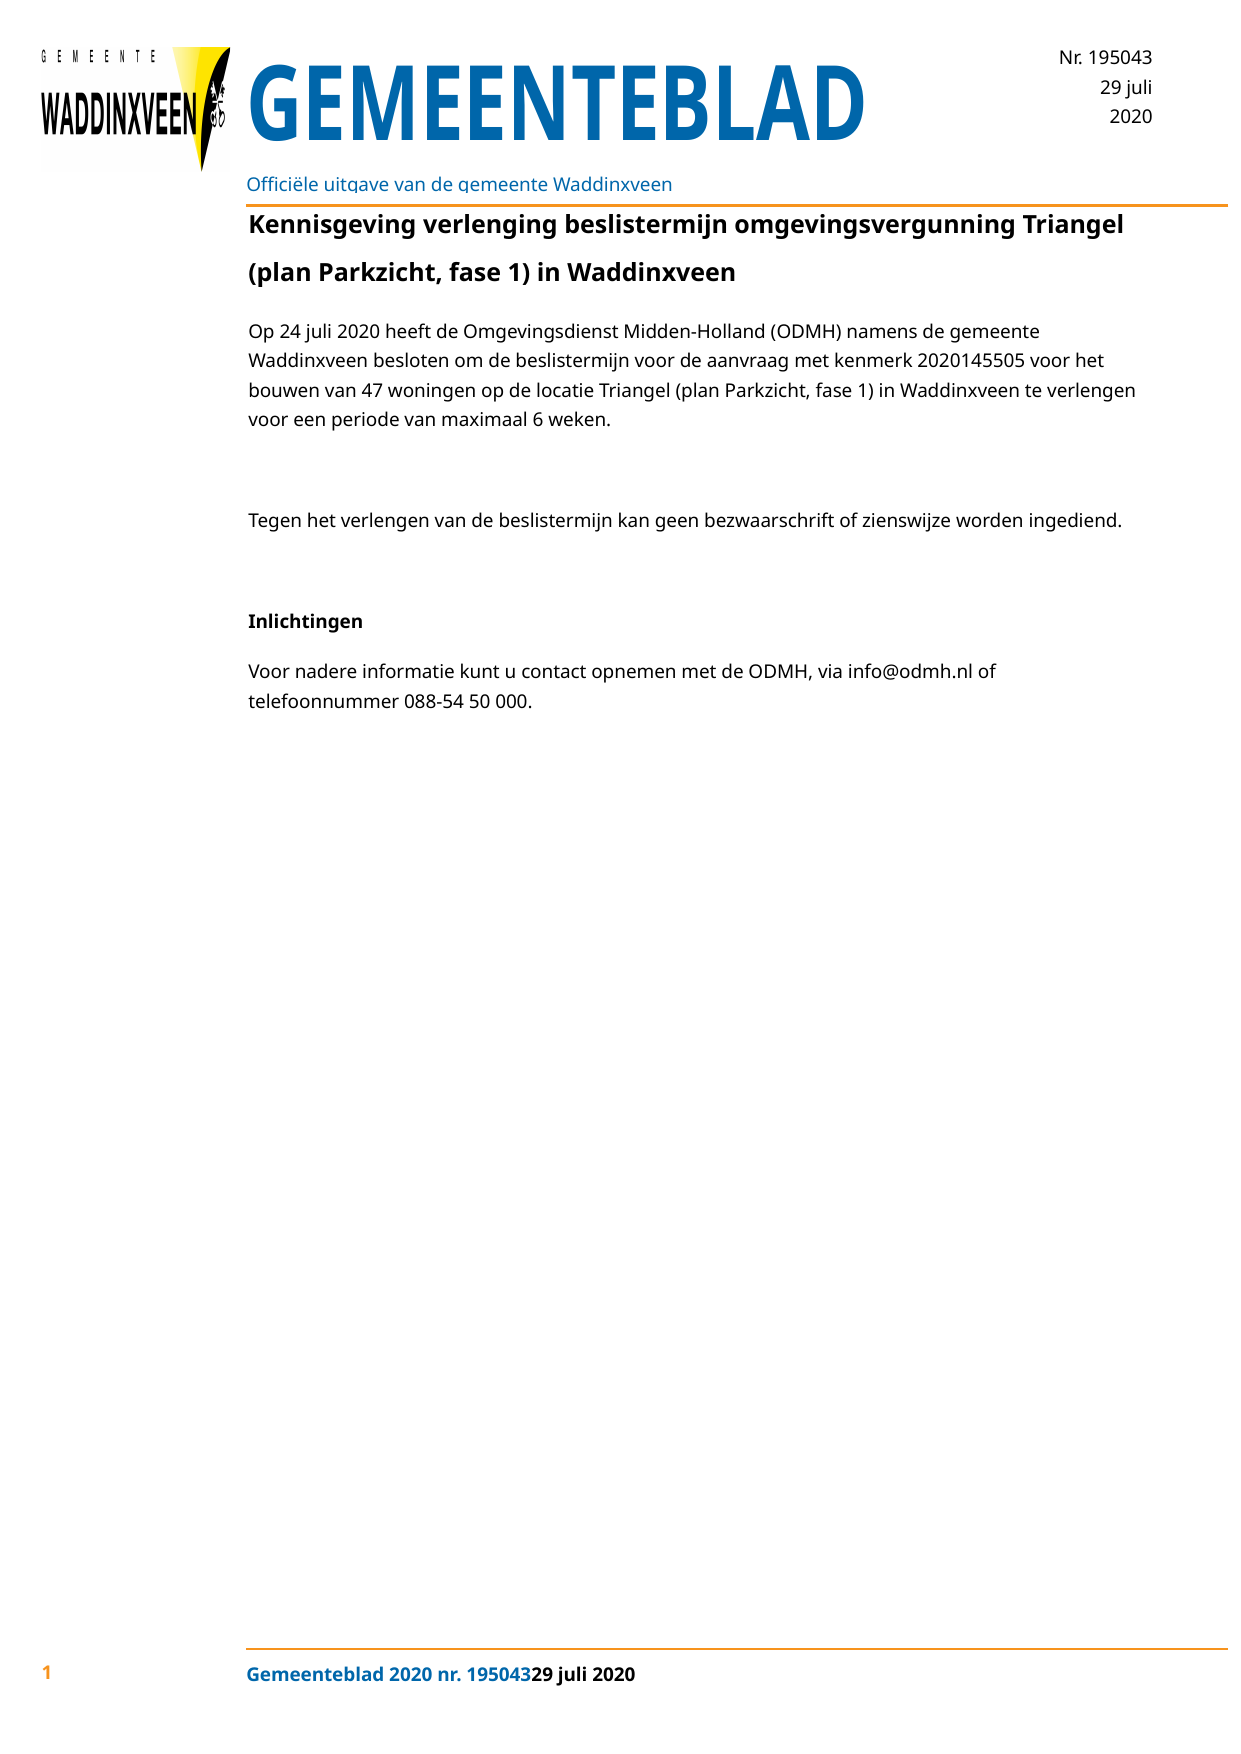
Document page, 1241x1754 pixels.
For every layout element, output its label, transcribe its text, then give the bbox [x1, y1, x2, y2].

text Voor nadere informatie kunt u contact opnemen met de ODMH, via info@odmh.nl of telefoonnummer 088-54 50 000. [248, 659, 1152, 714]
text Inlichtingen [248, 608, 1152, 634]
text Tegen het verlengen van de beslistermijn kan geen bezwaarschrift of zienswijze worden ingediend. [248, 507, 1152, 533]
text Op 24 juli 2020 heeft de Omgevingsdienst Midden-Holland (ODMH) namens de gemeente Waddinxveen besloten om de beslistermijn voor de aanvraag met kenmerk 2020145505 voor het bouwen van 47 woningen op de locatie Triangel (plan Parkzicht, fase 1) in Waddinxveen te verlengen voor een periode van maximaal 6 weken. [248, 318, 1152, 432]
picture [41, 47, 231, 172]
text Kennisgeving verlenging beslistermijn omgevingsvergunning Triangel (plan Parkzicht, fase 1) in Waddinxveen [248, 207, 1152, 288]
